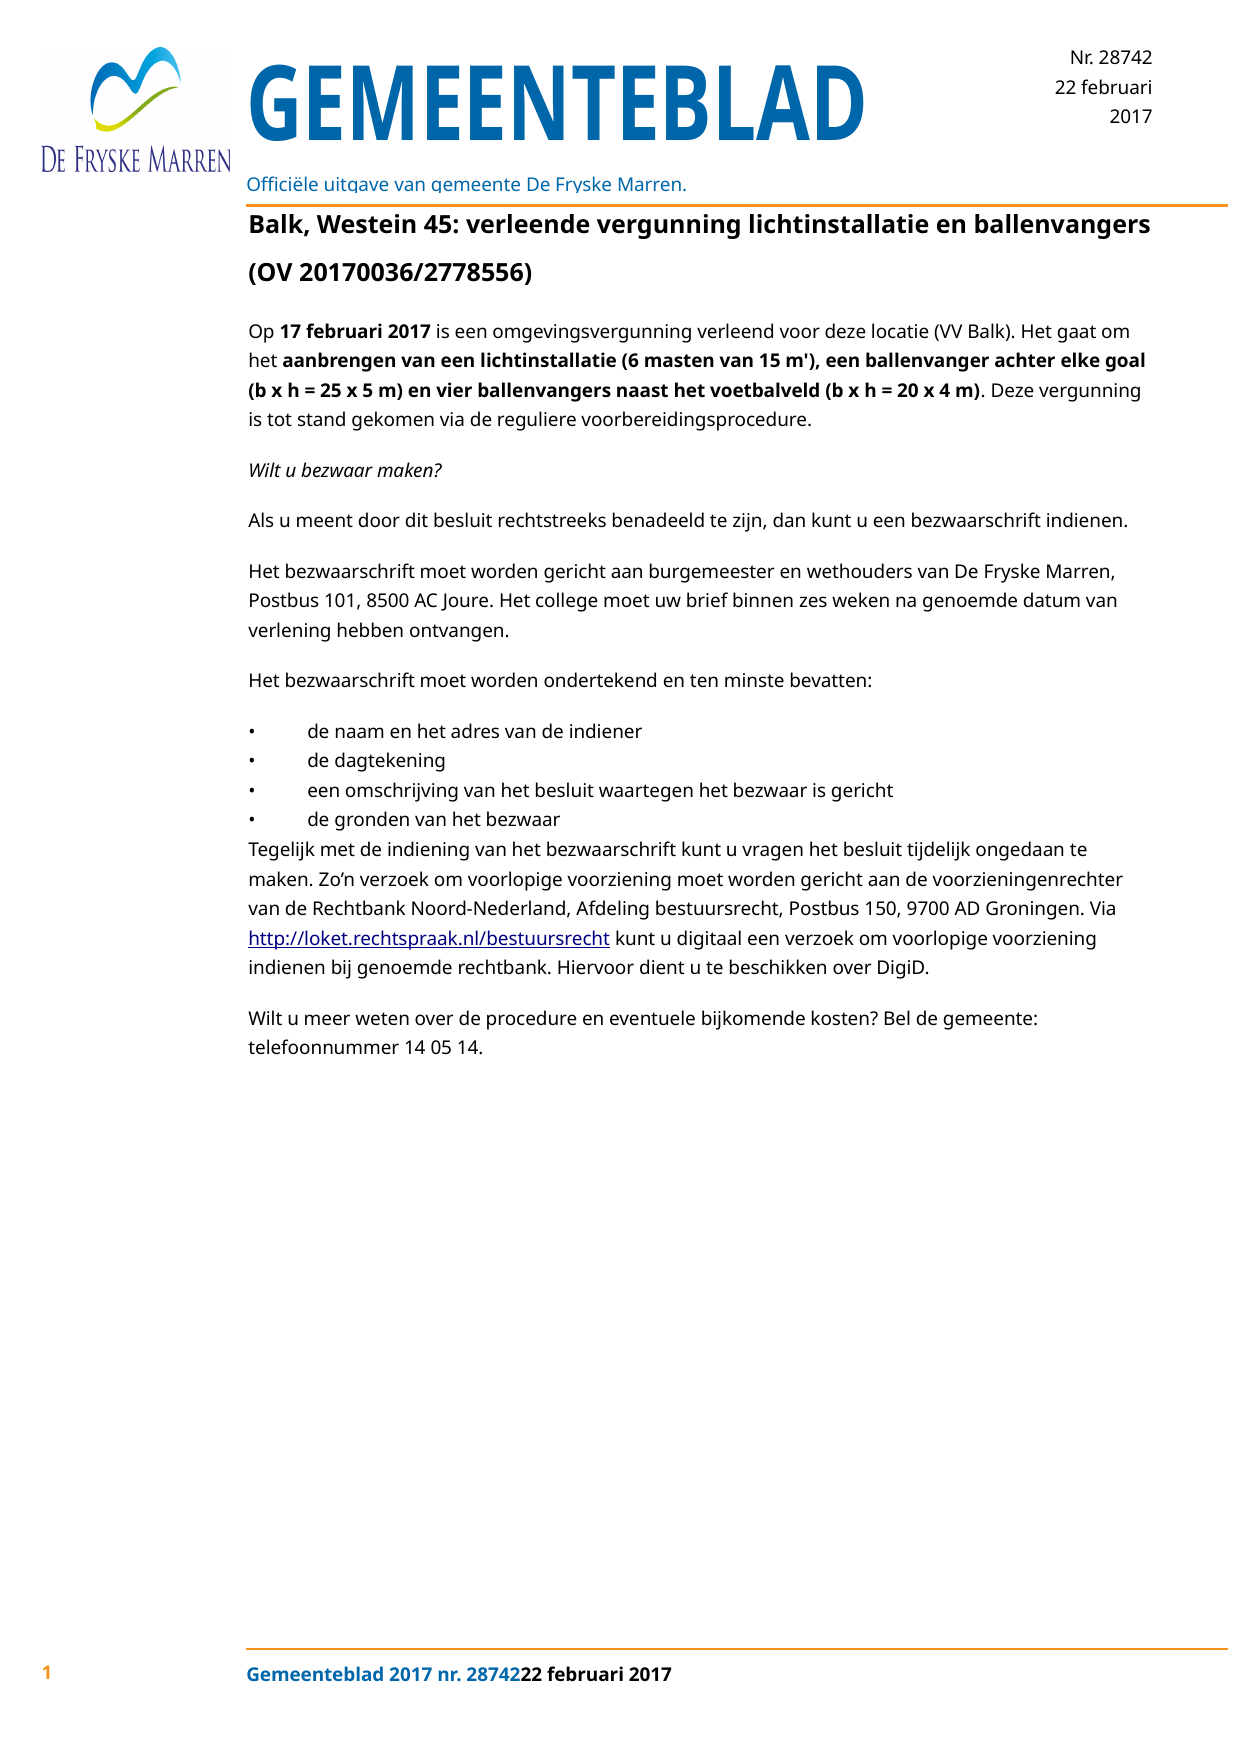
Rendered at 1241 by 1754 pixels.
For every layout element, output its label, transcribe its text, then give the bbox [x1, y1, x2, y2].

list de naam en het adres van de indiener [248, 718, 1152, 744]
picture [41, 47, 231, 172]
text Het bezwaarschrift moet worden gericht aan burgemeester en wethouders van De Fryske Marren, Postbus 101, 8500 AC Joure. Het college moet uw brief binnen zes weken na genoemde datum van verlening hebben ontvangen. [248, 558, 1152, 643]
text Op 17 februari 2017 is een omgevingsvergunning verleend voor deze locatie (VV Balk). Het gaat om het aanbrengen van een lichtinstallatie (6 masten van 15 m'), een ballenvanger achter elke goal (b x h = 25 x 5 m) en vier ballenvangers naast het voetbalveld (b x h = 20 x 4 m). Deze vergunning is tot stand gekomen via de reguliere voorbereidingsprocedure. [248, 318, 1152, 432]
text Wilt u meer weten over de procedure en eventuele bijkomende kosten? Bel de gemeente: telefoonnummer 14 05 14. [248, 1005, 1152, 1060]
text Als u meent door dit besluit rechtstreeks benadeeld te zijn, dan kunt u een bezwaarschrift indienen. [248, 507, 1152, 533]
list de dagtekening [248, 747, 1152, 773]
text Balk, Westein 45: verleende vergunning lichtinstallatie en ballenvangers (OV 20170036/2778556) [248, 207, 1152, 288]
list de gronden van het bezwaar [248, 807, 1152, 832]
text Tegelijk met de indiening van het bezwaarschrift kunt u vragen het besluit tijdelijk ongedaan te maken. Zo’n verzoek om voorlopige voorziening moet worden gericht aan de voorzieningenrechter van de Rechtbank Noord-Nederland, Afdeling bestuursrecht, Postbus 150, 9700 AD Groningen. Via http://loket.rechtspraak.nl/bestuursrecht kunt u digitaal een verzoek om voorlopige voorziening indienen bij genoemde rechtbank. Hiervoor dient u te beschikken over DigiD. [248, 836, 1152, 980]
list een omschrijving van het besluit waartegen het bezwaar is gericht [248, 777, 1152, 803]
text Wilt u bezwaar maken? [248, 457, 1152, 483]
text Het bezwaarschrift moet worden ondertekend en ten minste bevatten: [248, 667, 1152, 693]
